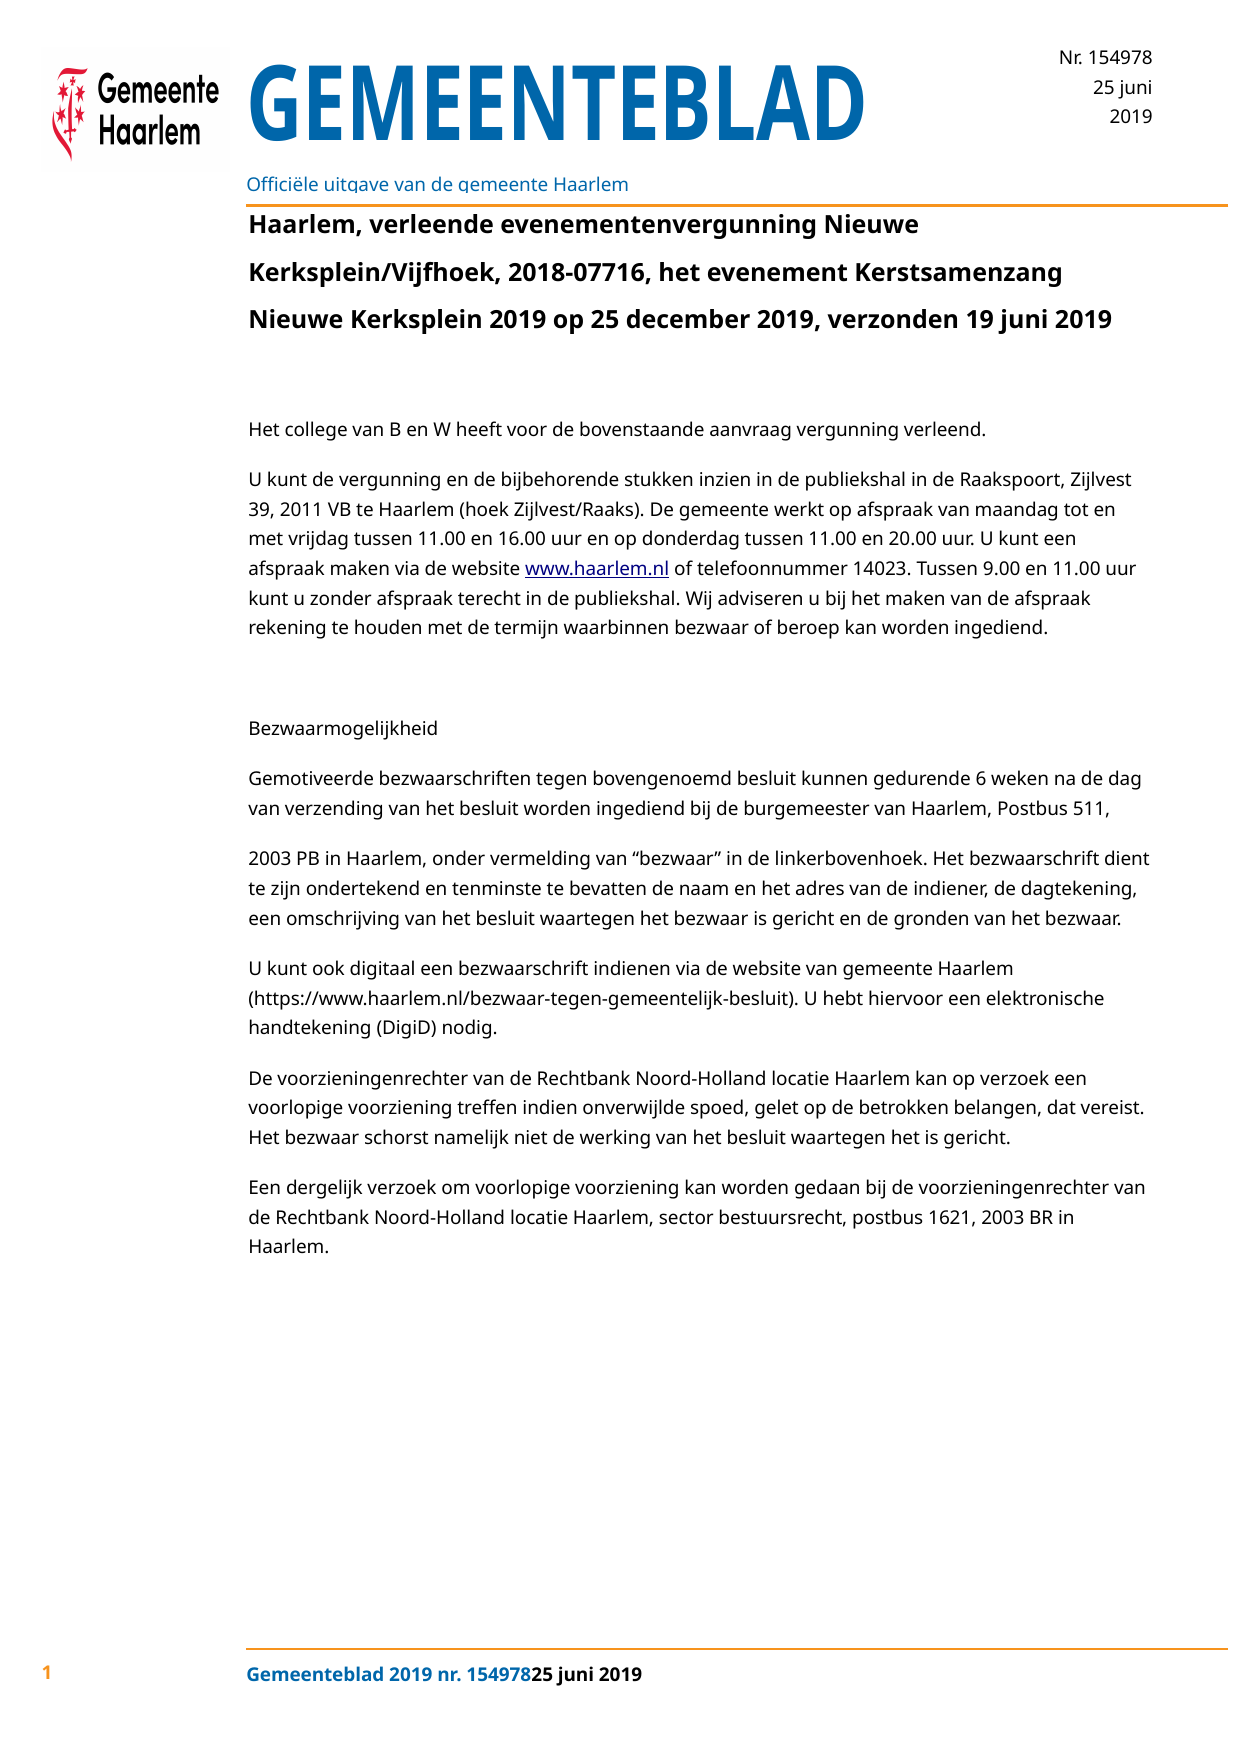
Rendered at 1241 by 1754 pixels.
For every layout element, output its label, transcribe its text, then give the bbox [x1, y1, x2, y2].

text Haarlem, verleende evenementenvergunning Nieuwe Kerksplein/Vijfhoek, 2018-07716, het evenement Kerstsamenzang Nieuwe Kerksplein 2019 op 25 december 2019, verzonden 19 juni 2019 [248, 207, 1152, 336]
text 2003 PB in Haarlem, onder vermelding van “bezwaar” in de linkerbovenhoek. Het bezwaarschrift dient te zijn ondertekend en tenminste te bevatten de naam en het adres van de indiener, de dagtekening, een omschrijving van het besluit waartegen het bezwaar is gericht en de gronden van het bezwaar. [248, 846, 1152, 930]
picture [41, 47, 231, 172]
text U kunt de vergunning en de bijbehorende stukken inzien in de publiekshal in de Raakspoort, Zijlvest 39, 2011 VB te Haarlem (hoek Zijlvest/Raaks). De gemeente werkt op afspraak van maandag tot en met vrijdag tussen 11.00 en 16.00 uur en op donderdag tussen 11.00 en 20.00 uur. U kunt een afspraak maken via de website www.haarlem.nl of telefoonnummer 14023. Tussen 9.00 en 11.00 uur kunt u zonder afspraak terecht in de publiekshal. Wij adviseren u bij het maken van de afspraak rekening te houden met de termijn waarbinnen bezwaar of beroep kan worden ingediend. [248, 466, 1152, 640]
text Gemotiveerde bezwaarschriften tegen bovengenoemd besluit kunnen gedurende 6 weken na de dag van verzending van het besluit worden ingediend bij de burgemeester van Haarlem, Postbus 511, [248, 766, 1152, 821]
text Bezwaarmogelijkheid [248, 715, 1152, 741]
text Het college van B en W heeft voor de bovenstaande aanvraag vergunning verleend. [248, 416, 1152, 442]
text De voorzieningenrechter van de Rechtbank Noord-Holland locatie Haarlem kan op verzoek een voorlopige voorziening treffen indien onverwijlde spoed, gelet op de betrokken belangen, dat vereist. Het bezwaar schorst namelijk niet de werking van het besluit waartegen het is gericht. [248, 1065, 1152, 1149]
text Een dergelijk verzoek om voorlopige voorziening kan worden gedaan bij de voorzieningenrechter van de Rechtbank Noord-Holland locatie Haarlem, sector bestuursrecht, postbus 1621, 2003 BR in Haarlem. [248, 1174, 1152, 1259]
text U kunt ook digitaal een bezwaarschrift indienen via de website van gemeente Haarlem (https://www.haarlem.nl/bezwaar-tegen-gemeentelijk-besluit). U hebt hiervoor een elektronische handtekening (DigiD) nodig. [248, 955, 1152, 1040]
